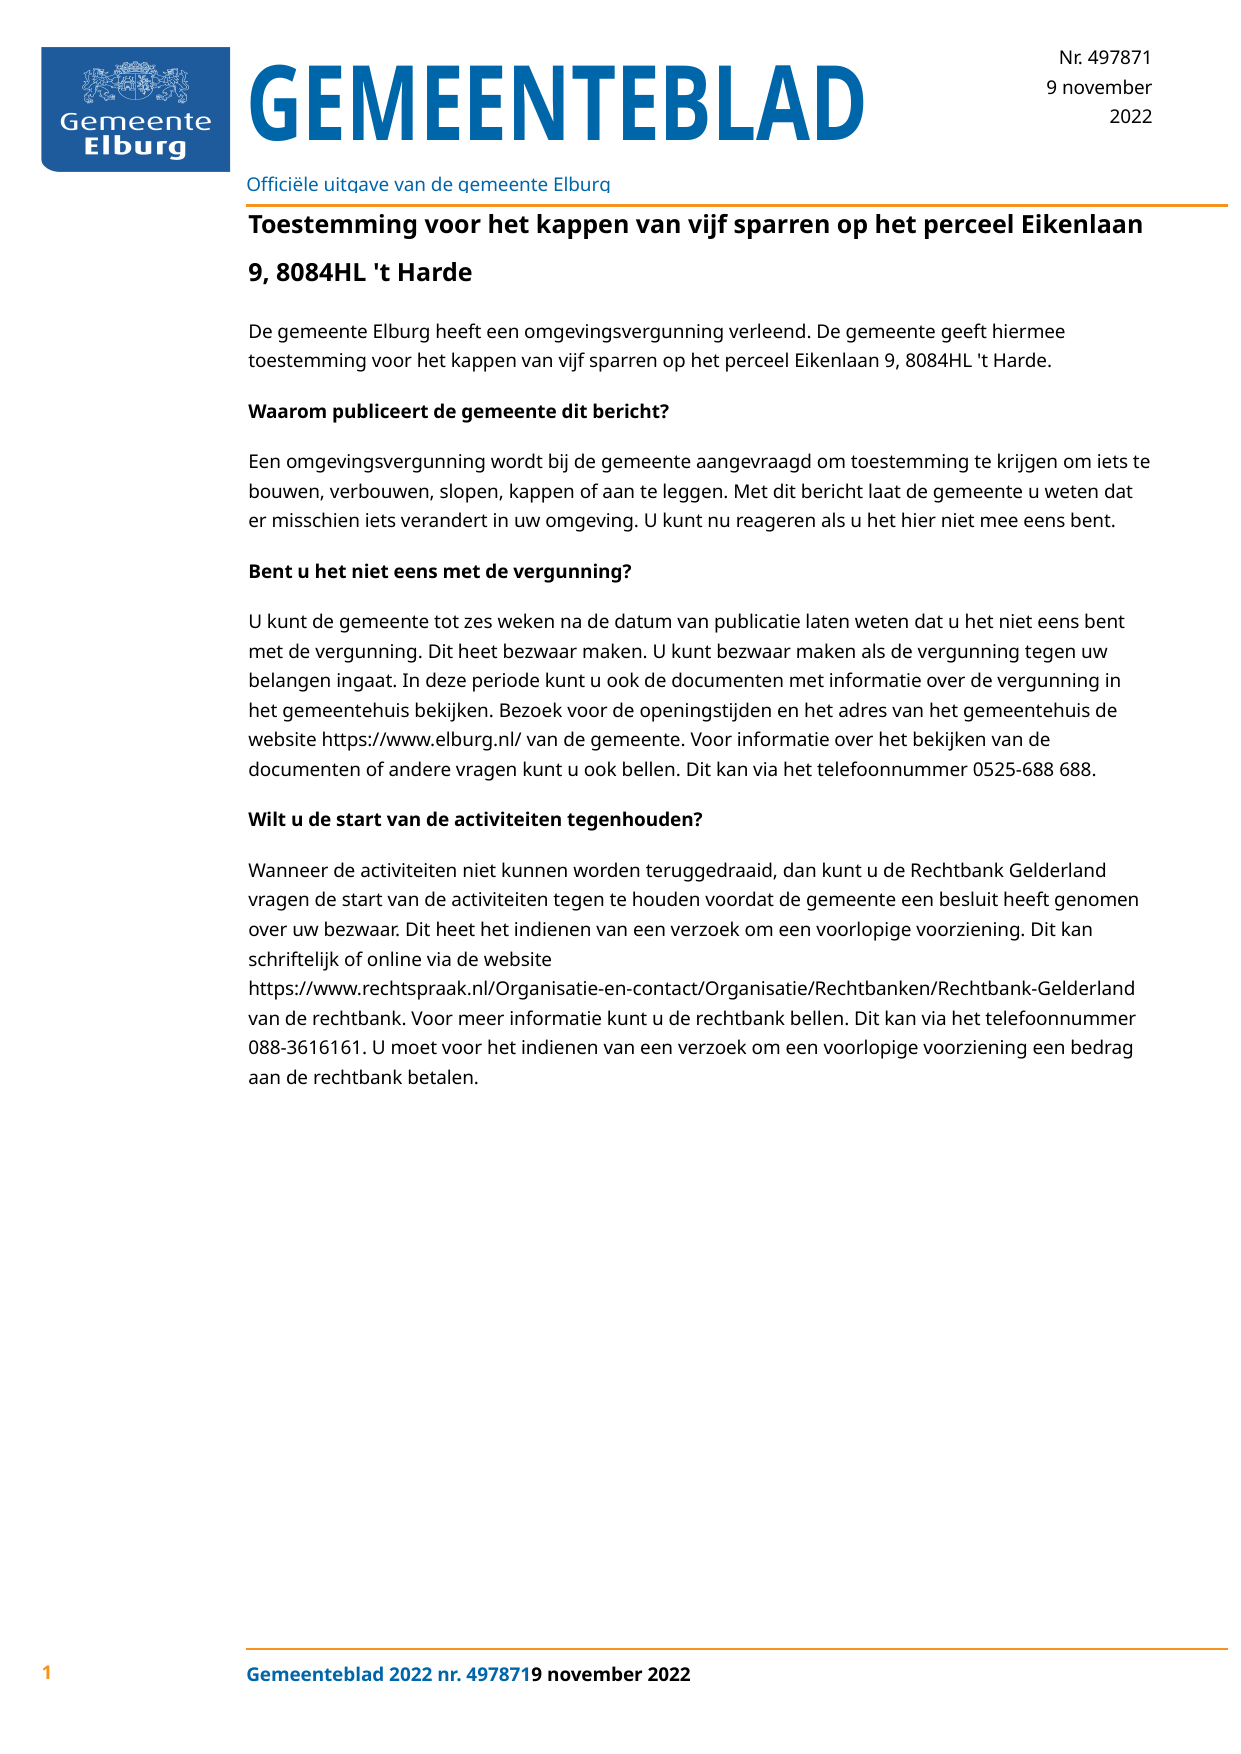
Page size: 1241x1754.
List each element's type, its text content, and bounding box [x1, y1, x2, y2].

text Toestemming voor het kappen van vijf sparren op het perceel Eikenlaan 9, 8084HL 't Harde [248, 207, 1152, 288]
text Wanneer de activiteiten niet kunnen worden teruggedraaid, dan kunt u de Rechtbank Gelderland vragen de start van de activiteiten tegen te houden voordat de gemeente een besluit heeft genomen over uw bezwaar. Dit heet het indienen van een verzoek om een voorlopige voorziening. Dit kan schriftelijk of online via de website https://www.rechtspraak.nl/Organisatie-en-contact/Organisatie/Rechtbanken/Rechtbank-Gelderland van de rechtbank. Voor meer informatie kunt u de rechtbank bellen. Dit kan via het telefoonnummer 088-3616161. U moet voor het indienen van een verzoek om een voorlopige voorziening een bedrag aan de rechtbank betalen. [248, 857, 1152, 1090]
text Bent u het niet eens met de vergunning? [248, 558, 1152, 584]
text De gemeente Elburg heeft een omgevingsvergunning verleend. De gemeente geeft hiermee toestemming voor het kappen van vijf sparren op het perceel Eikenlaan 9, 8084HL 't Harde. [248, 318, 1152, 373]
text Een omgevingsvergunning wordt bij de gemeente aangevraagd om toestemming te krijgen om iets te bouwen, verbouwen, slopen, kappen of aan te leggen. Met dit bericht laat de gemeente u weten dat er misschien iets verandert in uw omgeving. U kunt nu reageren als u het hier niet mee eens bent. [248, 448, 1152, 533]
text Wilt u de start van de activiteiten tegenhouden? [248, 807, 1152, 832]
text Waarom publiceert de gemeente dit bericht? [248, 398, 1152, 424]
text U kunt de gemeente tot zes weken na de datum van publicatie laten weten dat u het niet eens bent met de vergunning. Dit heet bezwaar maken. U kunt bezwaar maken als de vergunning tegen uw belangen ingaat. In deze periode kunt u ook de documenten met informatie over de vergunning in het gemeentehuis bekijken. Bezoek voor de openingstijden en het adres van het gemeentehuis de website https://www.elburg.nl/ van de gemeente. Voor informatie over het bekijken van de documenten of andere vragen kunt u ook bellen. Dit kan via het telefoonnummer 0525-688 688. [248, 608, 1152, 782]
picture [41, 47, 231, 172]
